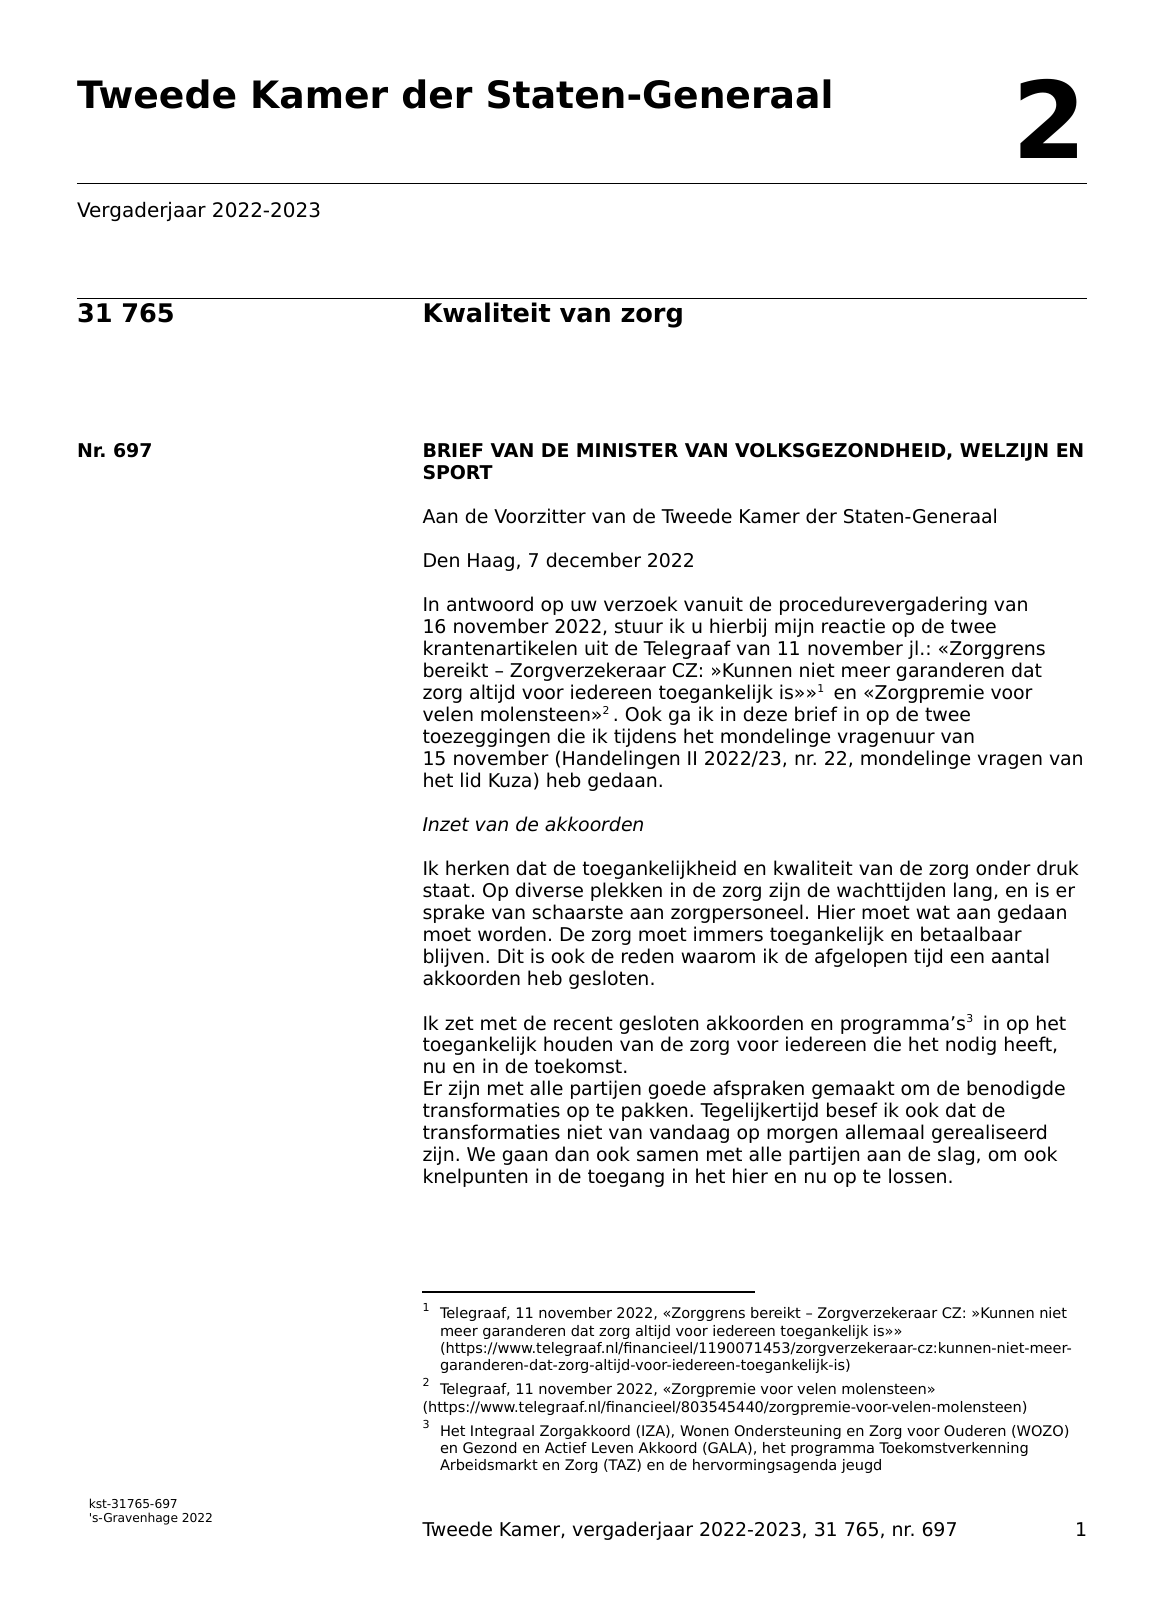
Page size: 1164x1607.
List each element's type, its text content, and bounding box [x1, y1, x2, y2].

table_header Tweede Kamer der Staten-Generaal [77, 59, 886, 183]
text 's-Gravenhage 2022 [88, 1511, 323, 1525]
text Ik zet met de recent gesloten akkoorden en programma’s in op het toegankelijk houden van de zorg voor iedereen die het nodig heeft, nu en in de toekomst. [422, 1012, 1087, 1078]
text Het Integraal Zorgakkoord (IZA), Wonen Ondersteuning en Zorg voor Ouderen (WOZO) en Gezond en Actief Leven Akkoord (GALA), het programma Toekomstverkenning Arbeidsmarkt en Zorg (TAZ) en de hervormingsagenda jeugd [422, 1418, 1087, 1474]
subtitle 31 765 Kwaliteit van zorg [77, 299, 1087, 329]
table_header 2 [886, 59, 1087, 183]
text Er zijn met alle partijen goede afspraken gemaakt om de benodigde transformaties op te pakken. Tegelijkertijd besef ik ook dat de transformaties niet van vandaag op morgen allemaal gerealiseerd zijn. We gaan dan ook samen met alle partijen aan de slag, om ook knelpunten in de toegang in het hier en nu op te lossen. [422, 1078, 1087, 1188]
text (https://www.telegraaf.nl/financieel/803545440/zorgpremie-voor-velen-molensteen) [422, 1399, 1087, 1416]
subtitle Inzet van de akkoorden [422, 814, 1087, 836]
text In antwoord op uw verzoek vanuit de procedurevergadering van 16 november 2022, stuur ik u hierbij mijn reactie op de twee krantenartikelen uit de Telegraaf van 11 november jl.: «Zorggrens bereikt – Zorgverzekeraar CZ: »Kunnen niet meer garanderen dat zorg altijd voor iedereen toegankelijk is»» en «Zorgpremie voor velen molensteen». Ook ga ik in deze brief in op de twee toezeggingen die ik tijdens het mondelinge vragenuur van 15 november (Handelingen II 2022/23, nr. 22, mondelinge vragen van het lid Kuza) heb gedaan. [422, 594, 1087, 792]
text Telegraaf, 11 november 2022, «Zorggrens bereikt – Zorgverzekeraar CZ: »Kunnen niet meer garanderen dat zorg altijd voor iedereen toegankelijk is»» (https://www.telegraaf.nl/financieel/1190071453/zorgverzekeraar-cz:kunnen-niet-meer-garanderen-dat-zorg-altijd-voor-iedereen-toegankelijk-is) [422, 1301, 1087, 1374]
text Ik herken dat de toegankelijkheid en kwaliteit van de zorg onder druk staat. Op diverse plekken in de zorg zijn de wachttijden lang, en is er sprake van schaarste aan zorgpersoneel. Hier moet wat aan gedaan moet worden. De zorg moet immers toegankelijk en betaalbaar blijven. Dit is ook de reden waarom ik de afgelopen tijd een aantal akkoorden heb gesloten. [422, 858, 1087, 990]
text kst-31765-697 [88, 1497, 323, 1511]
text Telegraaf, 11 november 2022, «Zorgpremie voor velen molensteen» [422, 1377, 1087, 1399]
subtitle Nr. 697 BRIEF VAN DE MINISTER VAN VOLKSGEZONDHEID, WELZIJN EN SPORT [77, 440, 1087, 484]
text Den Haag, 7 december 2022 [422, 550, 1087, 572]
table_cell Vergaderjaar 2022-2023 [77, 184, 1087, 298]
text Aan de Voorzitter van de Tweede Kamer der Staten-Generaal [422, 506, 1087, 528]
